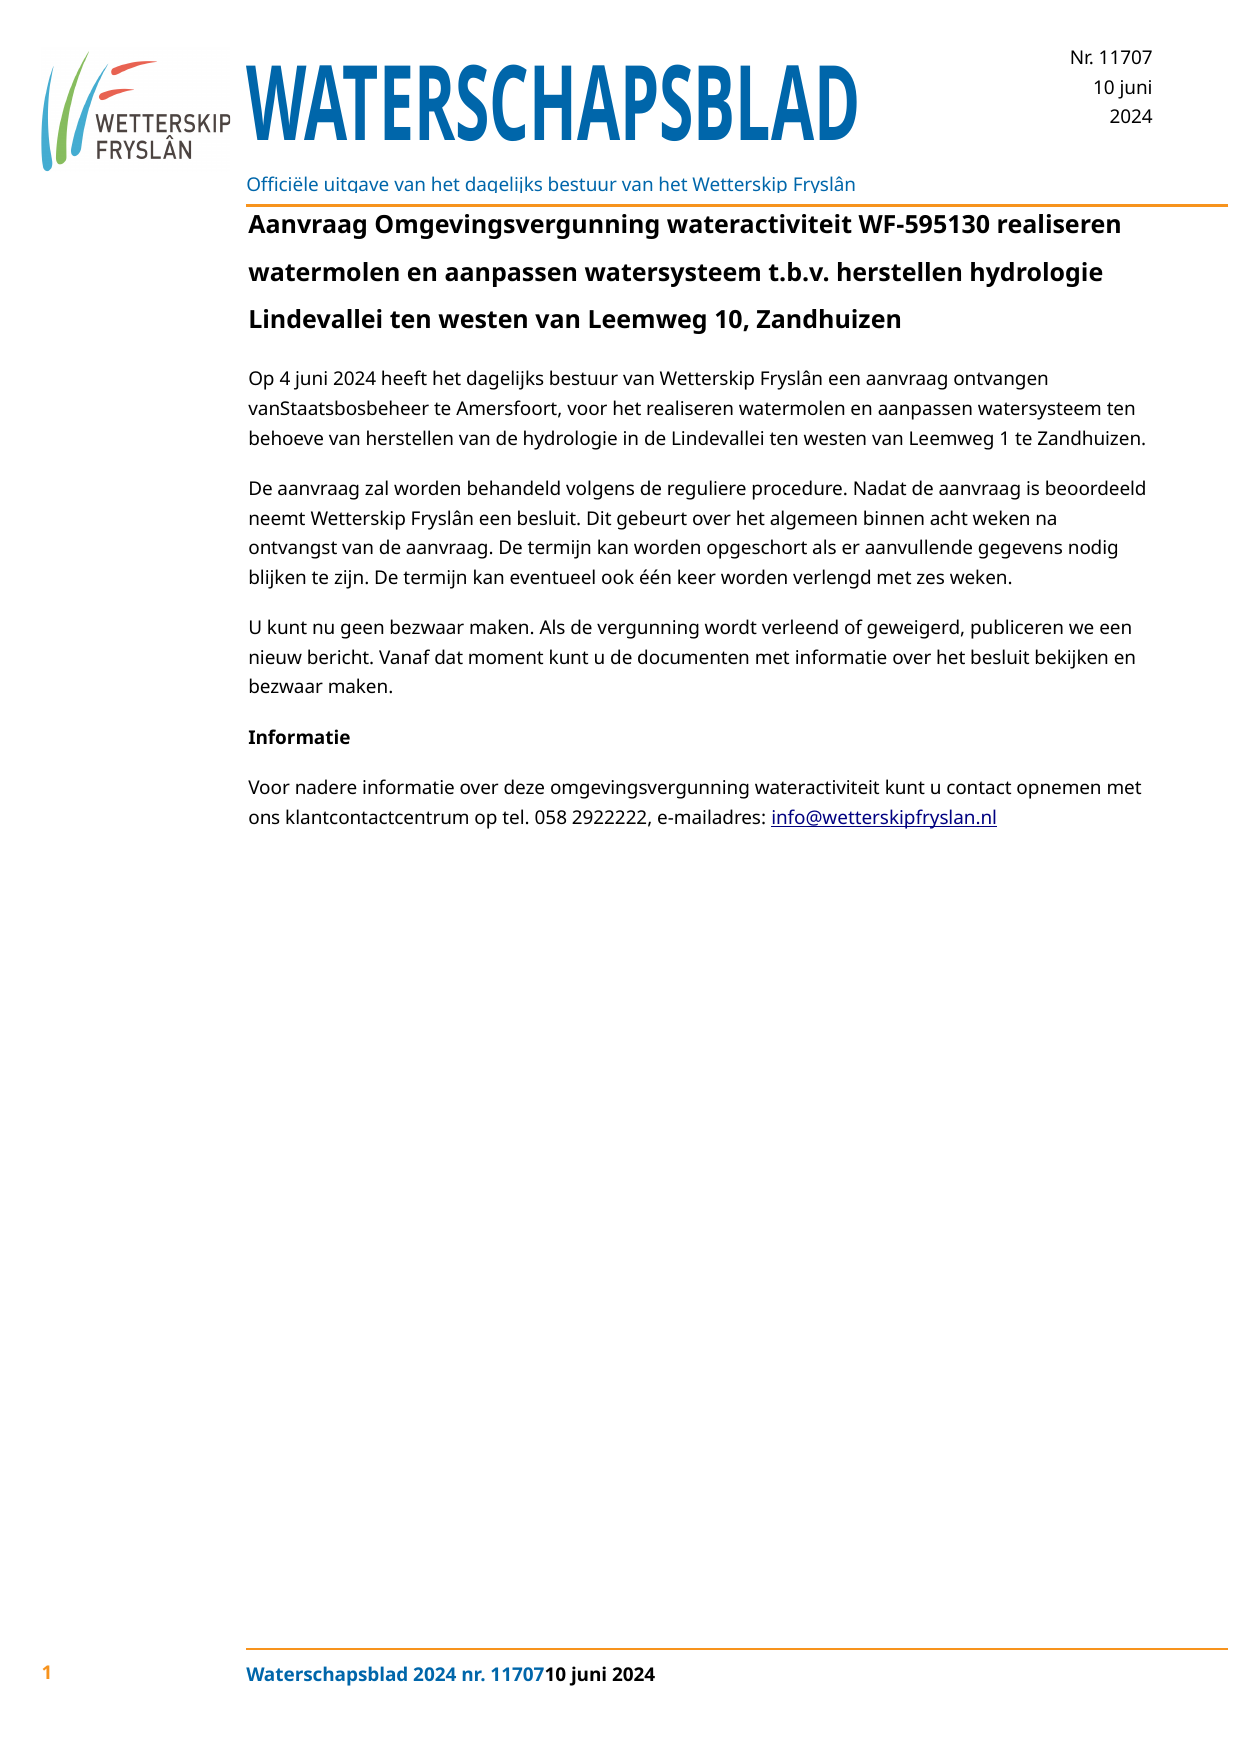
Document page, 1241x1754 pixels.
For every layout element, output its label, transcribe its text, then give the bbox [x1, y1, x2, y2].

picture [41, 47, 231, 172]
text Op 4 juni 2024 heeft het dagelijks bestuur van Wetterskip Fryslân een aanvraag ontvangen vanStaatsbosbeheer te Amersfoort, voor het realiseren watermolen en aanpassen watersysteem ten behoeve van herstellen van de hydrologie in de Lindevallei ten westen van Leemweg 1 te Zandhuizen. [248, 366, 1152, 450]
text De aanvraag zal worden behandeld volgens de reguliere procedure. Nadat de aanvraag is beoordeeld neemt Wetterskip Fryslân een besluit. Dit gebeurt over het algemeen binnen acht weken na ontvangst van de aanvraag. De termijn kan worden opgeschort als er aanvullende gegevens nodig blijken te zijn. De termijn kan eventueel ook één keer worden verlengd met zes weken. [248, 475, 1152, 589]
text U kunt nu geen bezwaar maken. Als de vergunning wordt verleend of geweigerd, publiceren we een nieuw bericht. Vanaf dat moment kunt u de documenten met informatie over het besluit bekijken en bezwaar maken. [248, 614, 1152, 699]
text Voor nadere informatie over deze omgevingsvergunning wateractiviteit kunt u contact opnemen met ons klantcontactcentrum op tel. 058 2922222, e-mailadres: info@wetterskipfryslan.nl [248, 774, 1152, 829]
text Aanvraag Omgevingsvergunning wateractiviteit WF-595130 realiseren watermolen en aanpassen watersysteem t.b.v. herstellen hydrologie Lindevallei ten westen van Leemweg 10, Zandhuizen [248, 207, 1152, 336]
text Informatie [248, 724, 1152, 749]
